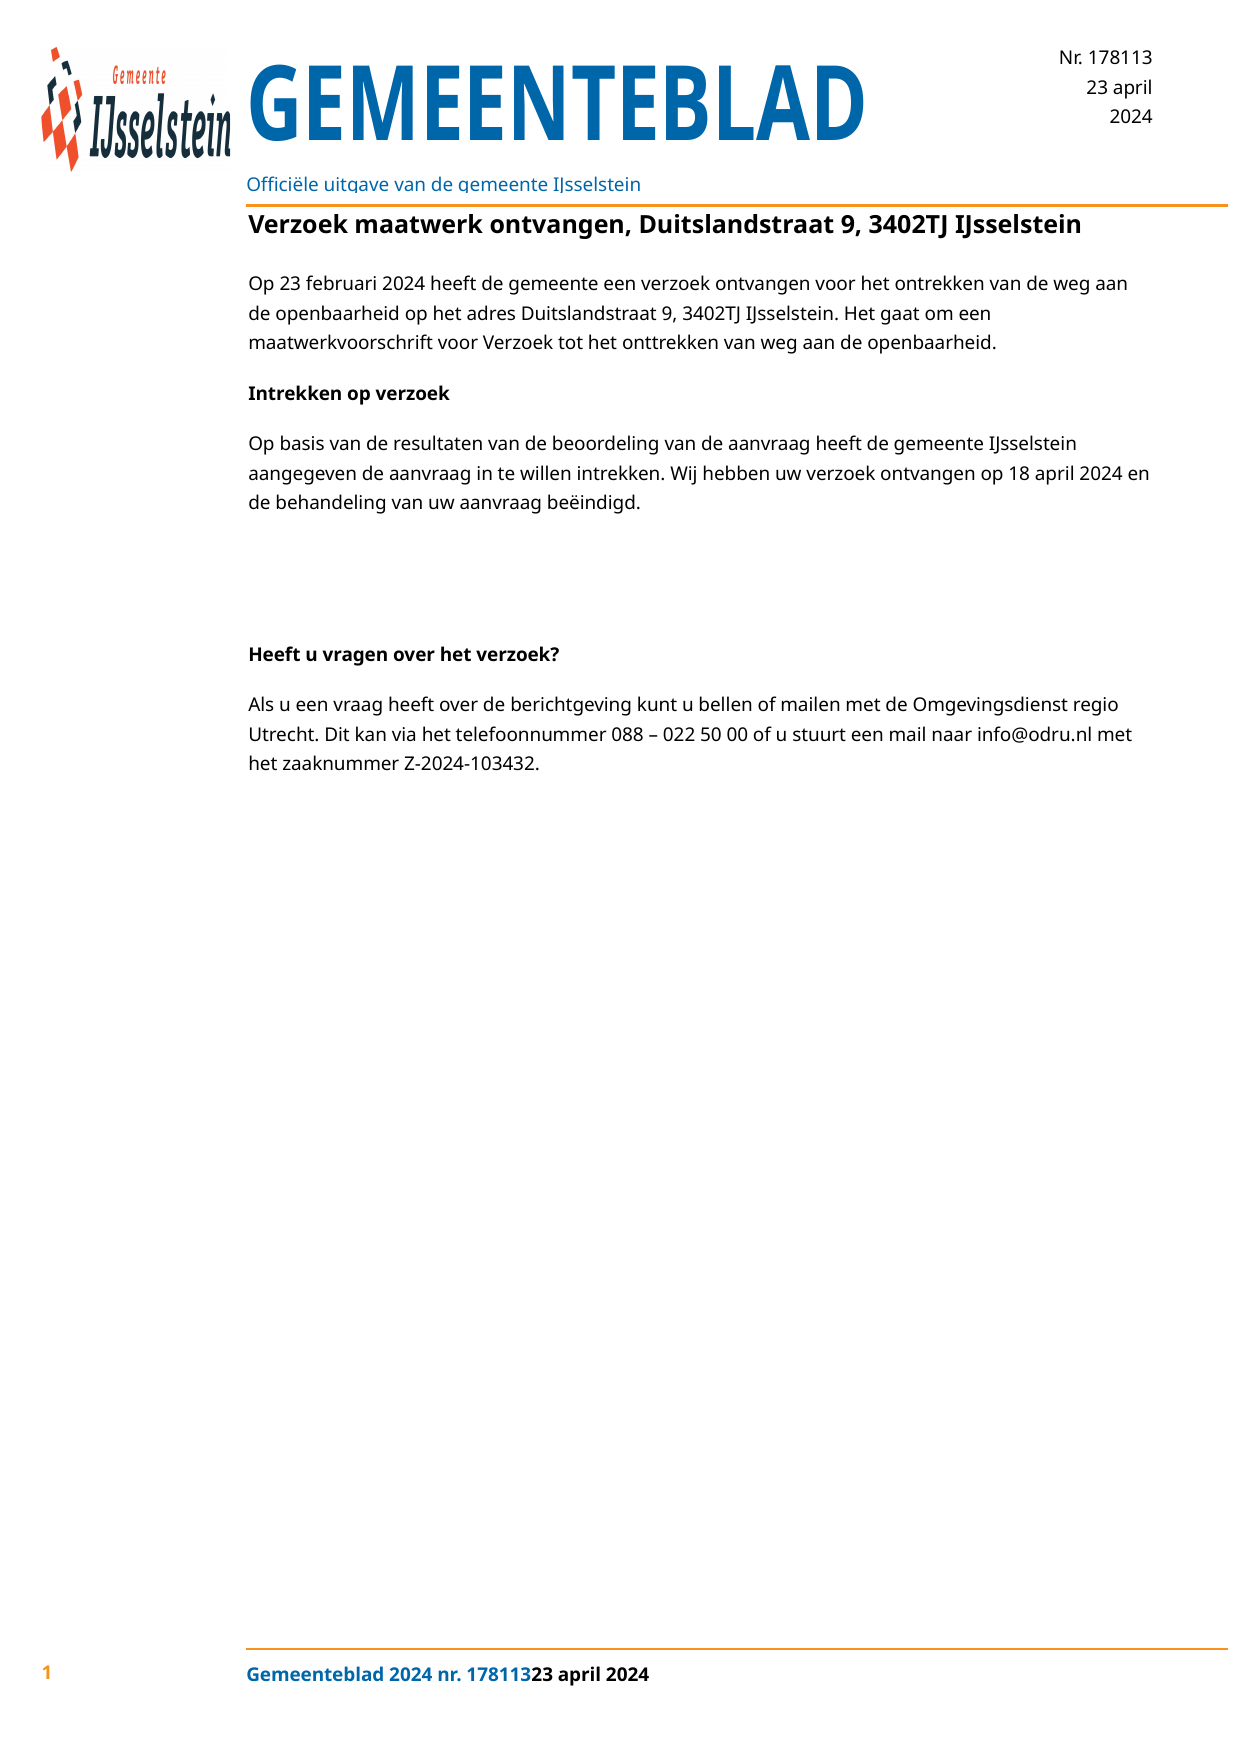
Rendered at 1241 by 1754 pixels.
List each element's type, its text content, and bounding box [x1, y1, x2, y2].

text Als u een vraag heeft over de berichtgeving kunt u bellen of mailen met de Omgevingsdienst regio Utrecht. Dit kan via het telefoonnummer 088 – 022 50 00 of u stuurt een mail naar info@odru.nl met het zaaknummer Z-2024-103432. [248, 691, 1152, 776]
text Op 23 februari 2024 heeft de gemeente een verzoek ontvangen voor het ontrekken van de weg aan de openbaarheid op het adres Duitslandstraat 9, 3402TJ IJsselstein. Het gaat om een maatwerkvoorschrift voor Verzoek tot het onttrekken van weg aan de openbaarheid. [248, 270, 1152, 355]
text Verzoek maatwerk ontvangen, Duitslandstraat 9, 3402TJ IJsselstein [248, 207, 1152, 241]
text Intrekken op verzoek [248, 380, 1152, 406]
text Op basis van de resultaten van de beoordeling van de aanvraag heeft de gemeente IJsselstein aangegeven de aanvraag in te willen intrekken. Wij hebben uw verzoek ontvangen op 18 april 2024 en de behandeling van uw aanvraag beëindigd. [248, 430, 1152, 515]
picture [41, 47, 231, 172]
text Heeft u vragen over het verzoek? [248, 641, 1152, 666]
